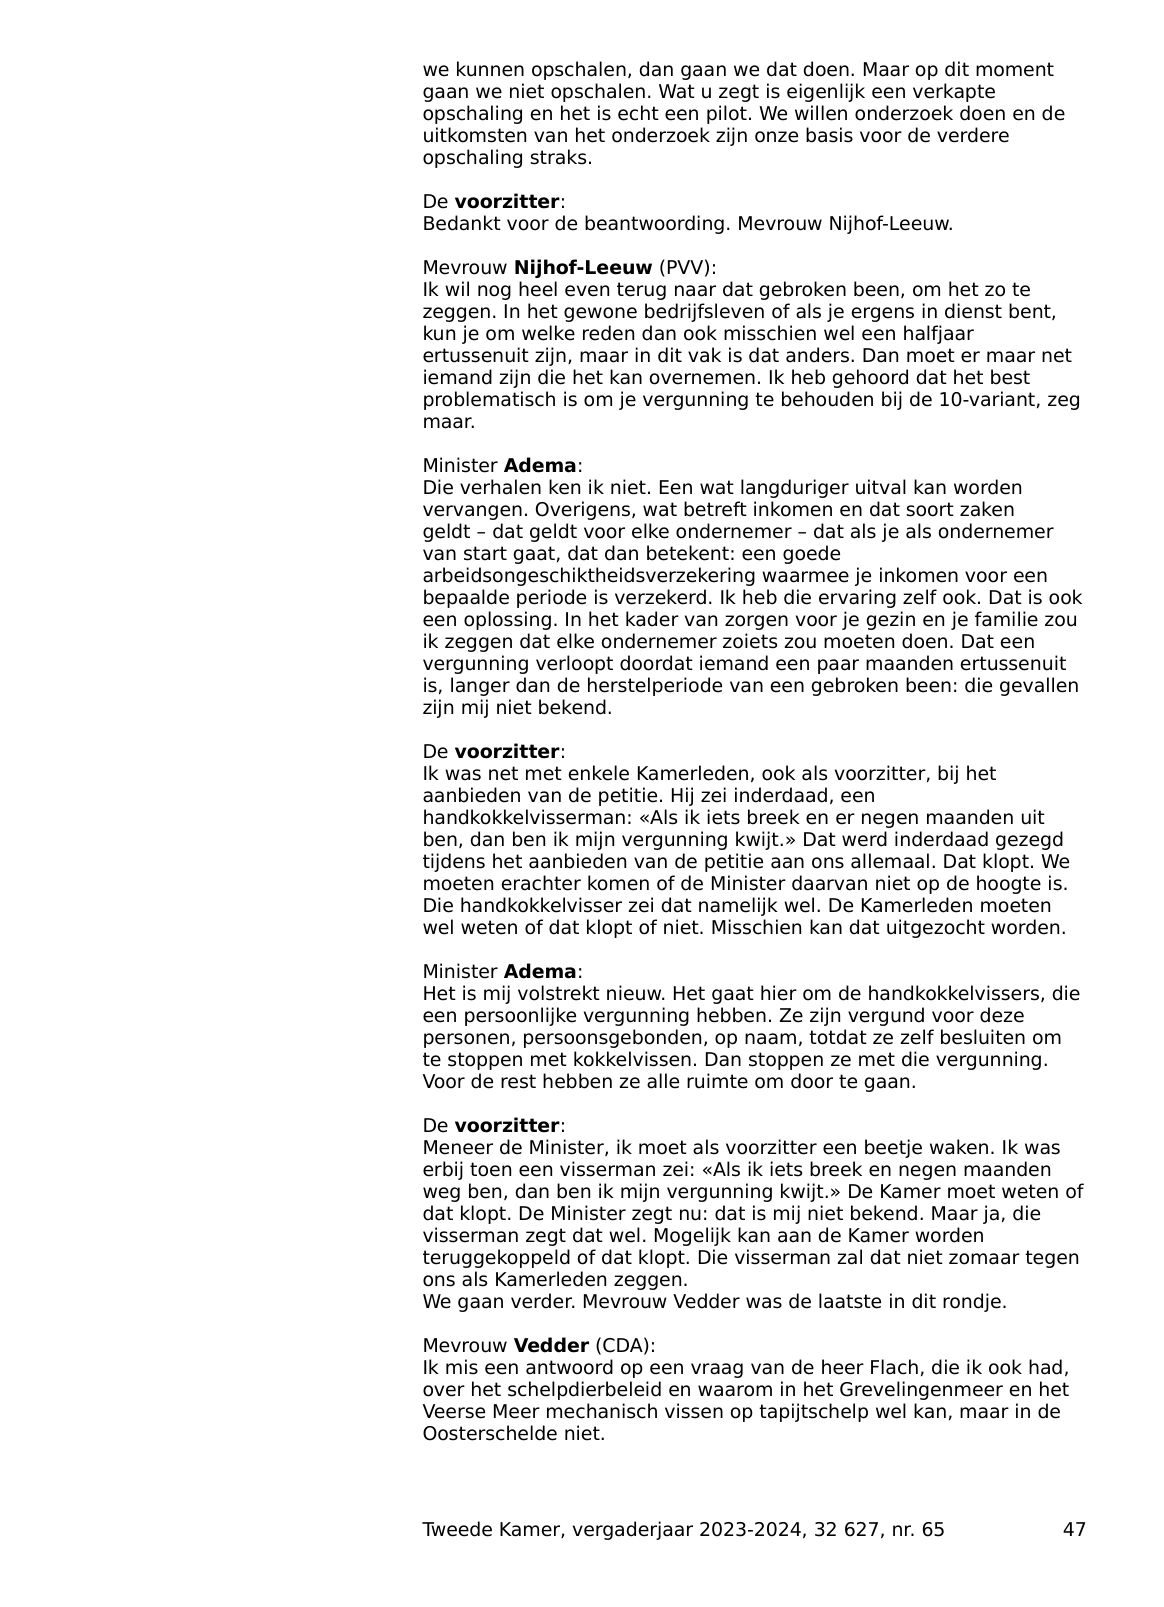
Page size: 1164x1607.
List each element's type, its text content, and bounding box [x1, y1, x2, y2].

text We gaan verder. Mevrouw Vedder was de laatste in dit rondje. [422, 1291, 1087, 1313]
text Minister Adema: [422, 961, 1087, 983]
text Bedankt voor de beantwoording. Mevrouw Nijhof-Leeuw. [422, 213, 1087, 235]
text Mevrouw Vedder (CDA): [422, 1335, 1087, 1357]
text Mevrouw Nijhof-Leeuw (PVV): [422, 257, 1087, 279]
text De voorzitter: [422, 741, 1087, 763]
text Ik wil nog heel even terug naar dat gebroken been, om het zo te zeggen. In het gewone bedrijfsleven of als je ergens in dienst bent, kun je om welke reden dan ook misschien wel een halfjaar ertussenuit zijn, maar in dit vak is dat anders. Dan moet er maar net iemand zijn die het kan overnemen. Ik heb gehoord dat het best problematisch is om je vergunning te behouden bij de 10-variant, zeg maar. [422, 279, 1087, 433]
text Ik was net met enkele Kamerleden, ook als voorzitter, bij het aanbieden van de petitie. Hij zei inderdaad, een handkokkelvisserman: «Als ik iets breek en er negen maanden uit ben, dan ben ik mijn vergunning kwijt.» Dat werd inderdaad gezegd tijdens het aanbieden van de petitie aan ons allemaal. Dat klopt. We moeten erachter komen of de Minister daarvan niet op de hoogte is. Die handkokkelvisser zei dat namelijk wel. De Kamerleden moeten wel weten of dat klopt of niet. Misschien kan dat uitgezocht worden. [422, 763, 1087, 939]
text Die verhalen ken ik niet. Een wat langduriger uitval kan worden vervangen. Overigens, wat betreft inkomen en dat soort zaken geldt – dat geldt voor elke ondernemer – dat als je als ondernemer van start gaat, dat dan betekent: een goede arbeidsongeschiktheidsverzekering waarmee je inkomen voor een bepaalde periode is verzekerd. Ik heb die ervaring zelf ook. Dat is ook een oplossing. In het kader van zorgen voor je gezin en je familie zou ik zeggen dat elke ondernemer zoiets zou moeten doen. Dat een vergunning verloopt doordat iemand een paar maanden ertussenuit is, langer dan de herstelperiode van een gebroken been: die gevallen zijn mij niet bekend. [422, 477, 1087, 719]
text Meneer de Minister, ik moet als voorzitter een beetje waken. Ik was erbij toen een visserman zei: «Als ik iets breek en negen maanden weg ben, dan ben ik mijn vergunning kwijt.» De Kamer moet weten of dat klopt. De Minister zegt nu: dat is mij niet bekend. Maar ja, die visserman zegt dat wel. Mogelijk kan aan de Kamer worden teruggekoppeld of dat klopt. Die visserman zal dat niet zomaar tegen ons als Kamerleden zeggen. [422, 1137, 1087, 1291]
text Minister Adema: [422, 455, 1087, 477]
text we kunnen opschalen, dan gaan we dat doen. Maar op dit moment gaan we niet opschalen. Wat u zegt is eigenlijk een verkapte opschaling en het is echt een pilot. We willen onderzoek doen en de uitkomsten van het onderzoek zijn onze basis voor de verdere opschaling straks. [422, 59, 1087, 169]
text De voorzitter: [422, 191, 1087, 213]
text De voorzitter: [422, 1115, 1087, 1137]
text Het is mij volstrekt nieuw. Het gaat hier om de handkokkelvissers, die een persoonlijke vergunning hebben. Ze zijn vergund voor deze personen, persoonsgebonden, op naam, totdat ze zelf besluiten om te stoppen met kokkelvissen. Dan stoppen ze met die vergunning. Voor de rest hebben ze alle ruimte om door te gaan. [422, 983, 1087, 1093]
text Ik mis een antwoord op een vraag van de heer Flach, die ik ook had, over het schelpdierbeleid en waarom in het Grevelingenmeer en het Veerse Meer mechanisch vissen op tapijtschelp wel kan, maar in de Oosterschelde niet. [422, 1357, 1087, 1445]
